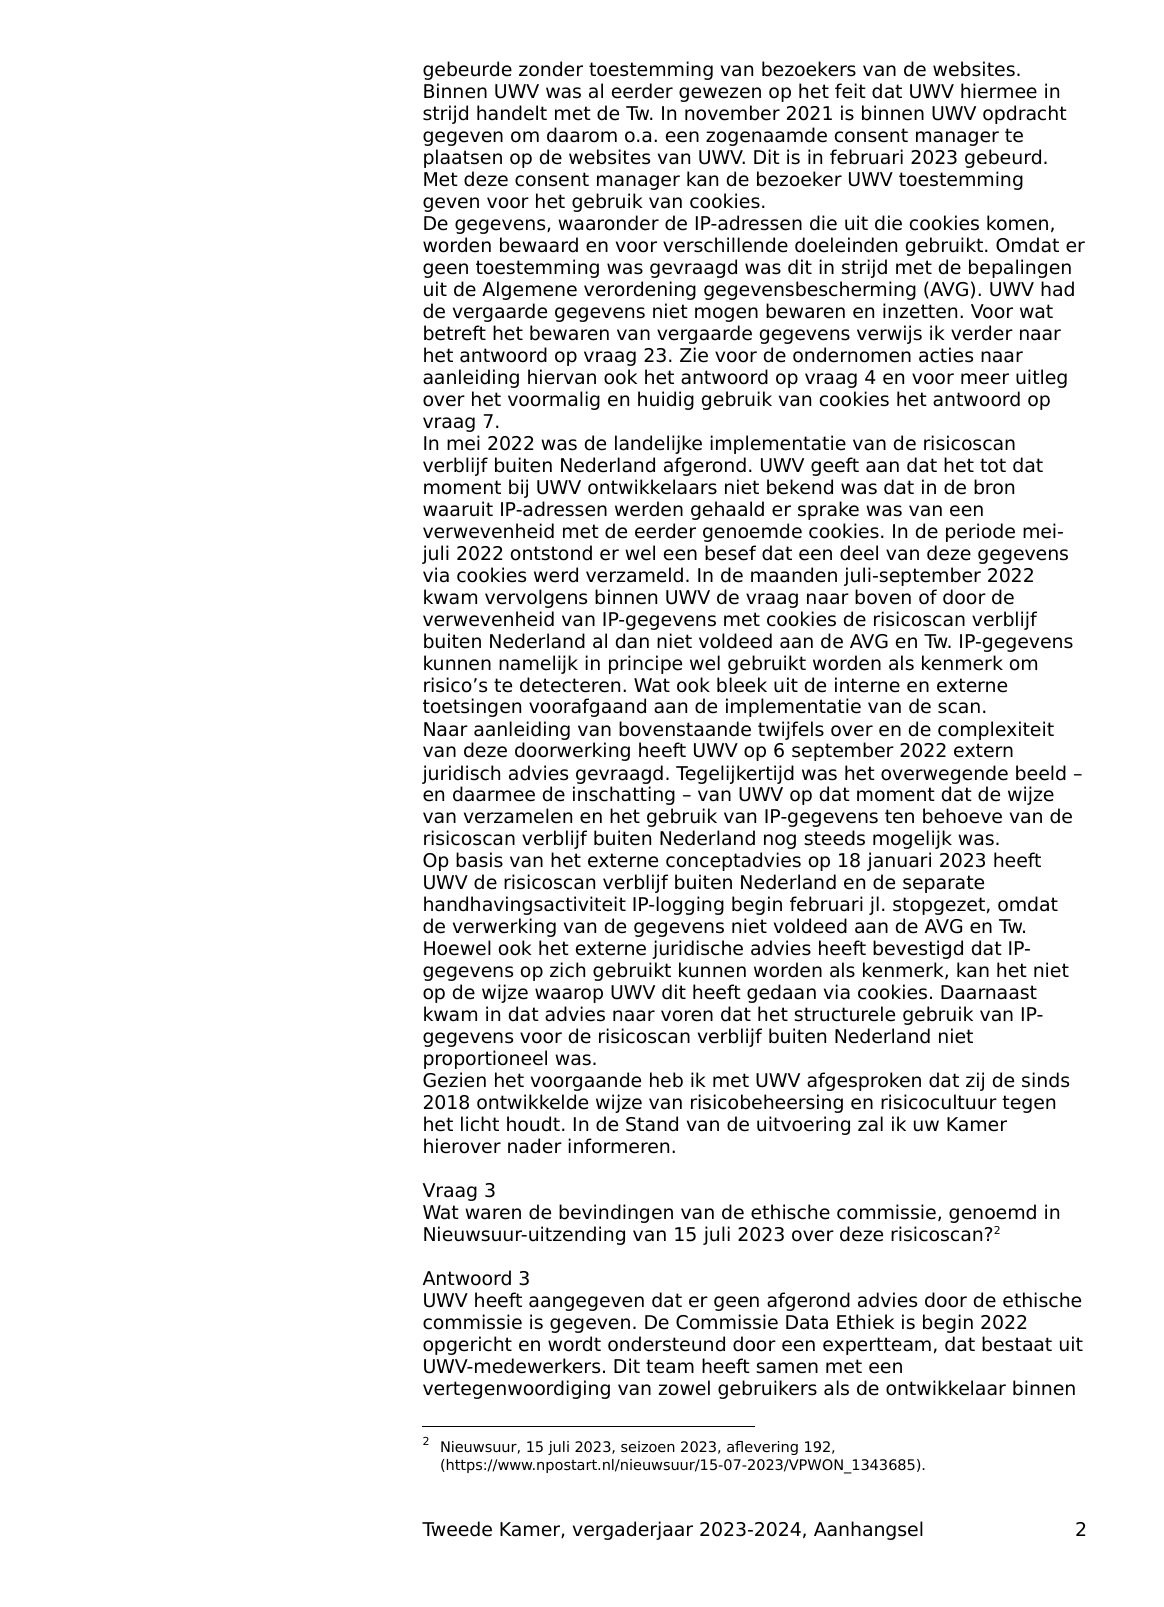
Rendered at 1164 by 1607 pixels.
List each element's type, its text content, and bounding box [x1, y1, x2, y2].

text Vraag 3 [422, 1180, 1087, 1202]
text In mei 2022 was de landelijke implementatie van de risicoscan verblijf buiten Nederland afgerond. UWV geeft aan dat het tot dat moment bij UWV ontwikkelaars niet bekend was dat in de bron waaruit IP-adressen werden gehaald er sprake was van een verwevenheid met de eerder genoemde cookies. In de periode mei-juli 2022 ontstond er wel een besef dat een deel van deze gegevens via cookies werd verzameld. In de maanden juli-september 2022 kwam vervolgens binnen UWV de vraag naar boven of door de verwevenheid van IP-gegevens met cookies de risicoscan verblijf buiten Nederland al dan niet voldeed aan de AVG en Tw. IP-gegevens kunnen namelijk in principe wel gebruikt worden als kenmerk om risico’s te detecteren. Wat ook bleek uit de interne en externe toetsingen voorafgaand aan de implementatie van de scan. [422, 433, 1087, 718]
text De gegevens, waaronder de IP-adressen die uit die cookies komen, worden bewaard en voor verschillende doeleinden gebruikt. Omdat er geen toestemming was gevraagd was dit in strijd met de bepalingen uit de Algemene verordening gegevensbescherming (AVG). UWV had de vergaarde gegevens niet mogen bewaren en inzetten. Voor wat betreft het bewaren van vergaarde gegevens verwijs ik verder naar het antwoord op vraag 23. Zie voor de ondernomen acties naar aanleiding hiervan ook het antwoord op vraag 4 en voor meer uitleg over het voormalig en huidig gebruik van cookies het antwoord op vraag 7. [422, 213, 1087, 433]
text gebeurde zonder toestemming van bezoekers van de websites. Binnen UWV was al eerder gewezen op het feit dat UWV hiermee in strijd handelt met de Tw. In november 2021 is binnen UWV opdracht gegeven om daarom o.a. een zogenaamde consent manager te plaatsen op de websites van UWV. Dit is in februari 2023 gebeurd. Met deze consent manager kan de bezoeker UWV toestemming geven voor het gebruik van cookies. [422, 59, 1087, 213]
text Hoewel ook het externe juridische advies heeft bevestigd dat IP-gegevens op zich gebruikt kunnen worden als kenmerk, kan het niet op de wijze waarop UWV dit heeft gedaan via cookies. Daarnaast kwam in dat advies naar voren dat het structurele gebruik van IP-gegevens voor de risicoscan verblijf buiten Nederland niet proportioneel was. [422, 938, 1087, 1070]
text Op basis van het externe conceptadvies op 18 januari 2023 heeft UWV de risicoscan verblijf buiten Nederland en de separate handhavingsactiviteit IP-logging begin februari jl. stopgezet, omdat de verwerking van de gegevens niet voldeed aan de AVG en Tw. [422, 850, 1087, 938]
text Gezien het voorgaande heb ik met UWV afgesproken dat zij de sinds 2018 ontwikkelde wijze van risicobeheersing en risicocultuur tegen het licht houdt. In de Stand van de uitvoering zal ik uw Kamer hierover nader informeren. [422, 1070, 1087, 1158]
text Antwoord 3 [422, 1268, 1087, 1290]
text Naar aanleiding van bovenstaande twijfels over en de complexiteit van deze doorwerking heeft UWV op 6 september 2022 extern juridisch advies gevraagd. Tegelijkertijd was het overwegende beeld – en daarmee de inschatting – van UWV op dat moment dat de wijze van verzamelen en het gebruik van IP-gegevens ten behoeve van de risicoscan verblijf buiten Nederland nog steeds mogelijk was. [422, 718, 1087, 850]
text Wat waren de bevindingen van de ethische commissie, genoemd in Nieuwsuur-uitzending van 15 juli 2023 over deze risicoscan? [422, 1202, 1087, 1246]
text Nieuwsuur, 15 juli 2023, seizoen 2023, aflevering 192, (https://www.npostart.nl/nieuwsuur/15-07-2023/VPWON_1343685). [422, 1435, 1087, 1474]
text UWV heeft aangegeven dat er geen afgerond advies door de ethische commissie is gegeven. De Commissie Data Ethiek is begin 2022 opgericht en wordt ondersteund door een expertteam, dat bestaat uit UWV-medewerkers. Dit team heeft samen met een vertegenwoordiging van zowel gebruikers als de ontwikkelaar binnen [422, 1290, 1087, 1400]
